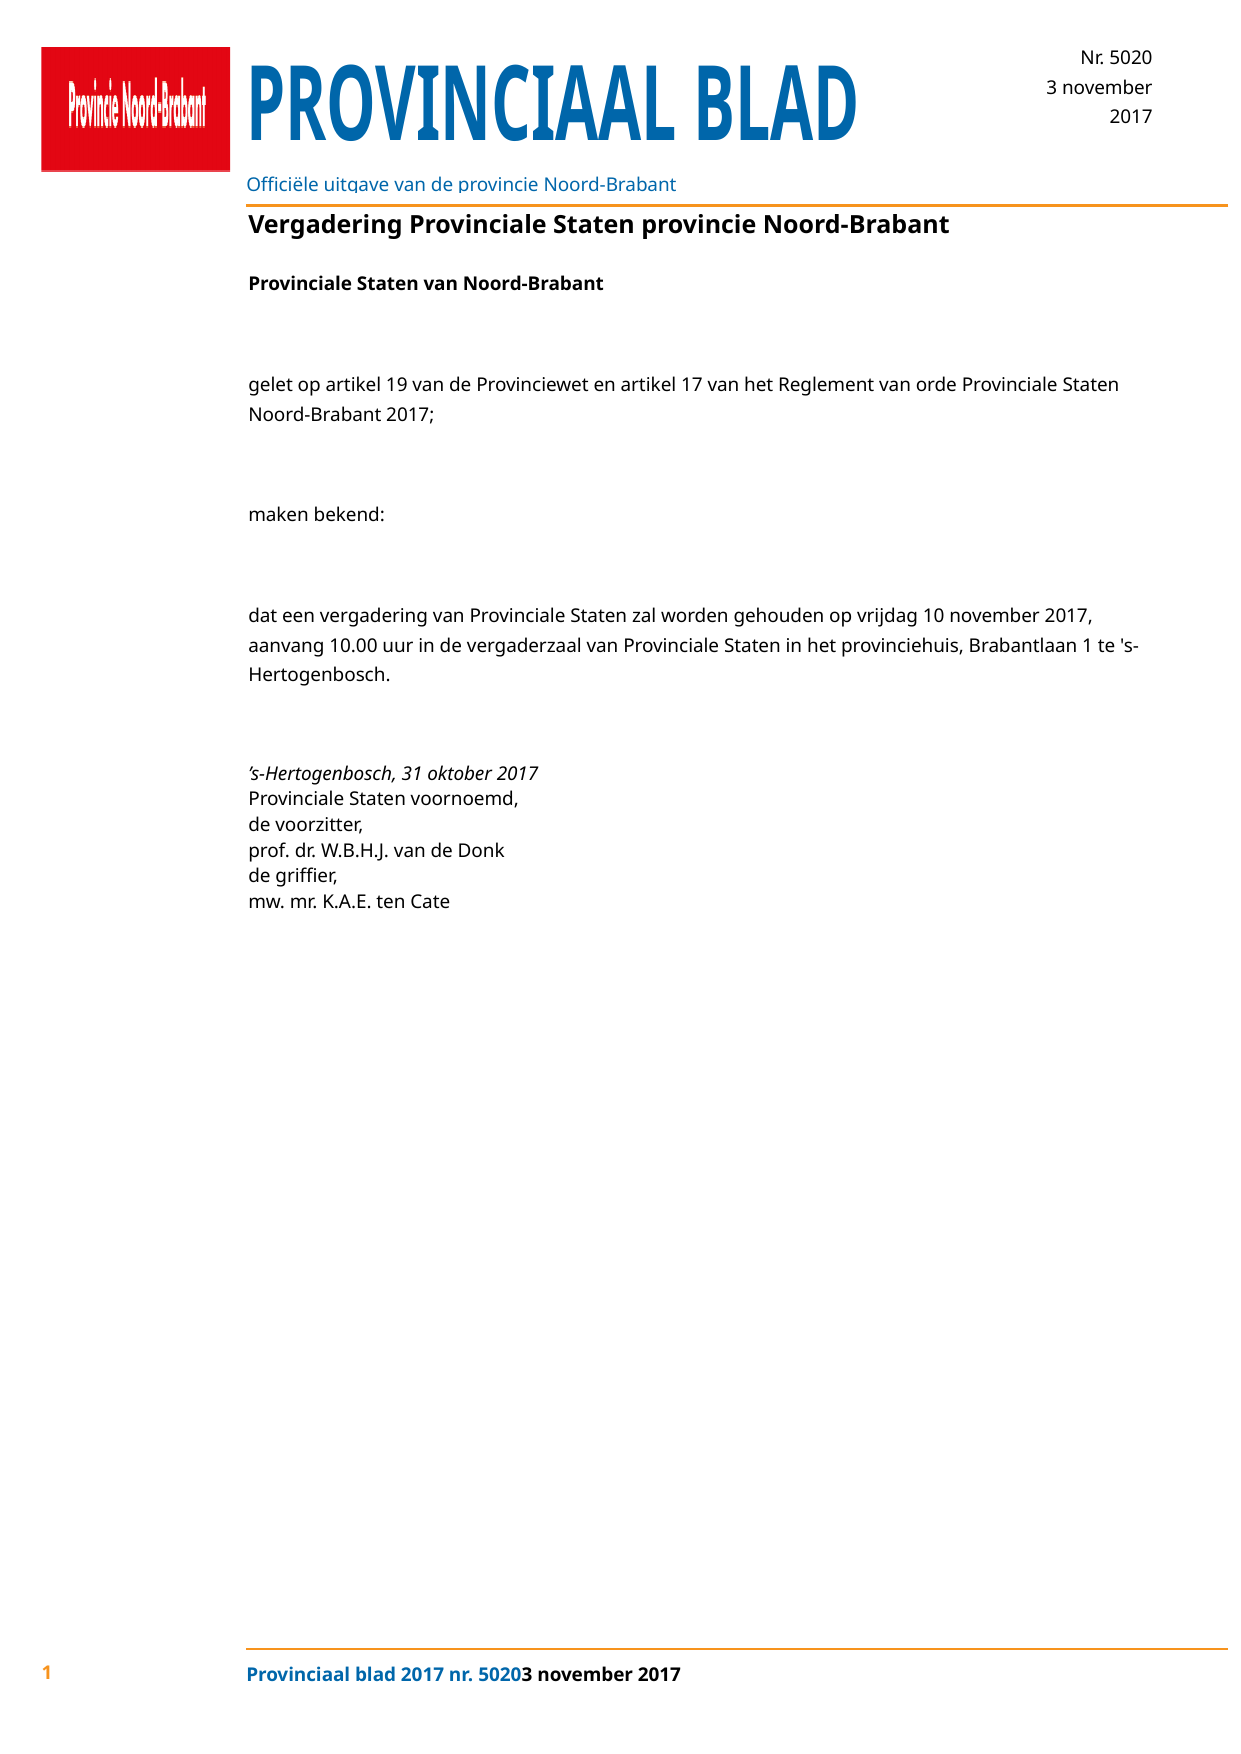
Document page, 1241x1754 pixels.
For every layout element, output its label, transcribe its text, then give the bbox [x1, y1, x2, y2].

text maken bekend: [248, 502, 1152, 527]
text dat een vergadering van Provinciale Staten zal worden gehouden op vrijdag 10 november 2017, aanvang 10.00 uur in de vergaderzaal van Provinciale Staten in het provinciehuis, Brabantlaan 1 te 's-Hertogenbosch. [248, 602, 1152, 687]
text de voorzitter, [248, 811, 1152, 837]
text ’s-Hertogenbosch, 31 oktober 2017 [248, 760, 1152, 786]
text prof. dr. W.B.H.J. van de Donk [248, 837, 1152, 863]
text gelet op artikel 19 van de Provinciewet en artikel 17 van het Reglement van orde Provinciale Staten Noord-Brabant 2017; [248, 371, 1152, 426]
text Provinciale Staten voornoemd, [248, 786, 1152, 811]
text de griffier, [248, 863, 1152, 888]
picture [41, 47, 231, 172]
text Vergadering Provinciale Staten provincie Noord-Brabant [248, 207, 1152, 241]
text mw. mr. K.A.E. ten Cate [248, 888, 1152, 914]
text Provinciale Staten van Noord-Brabant [248, 270, 1152, 296]
